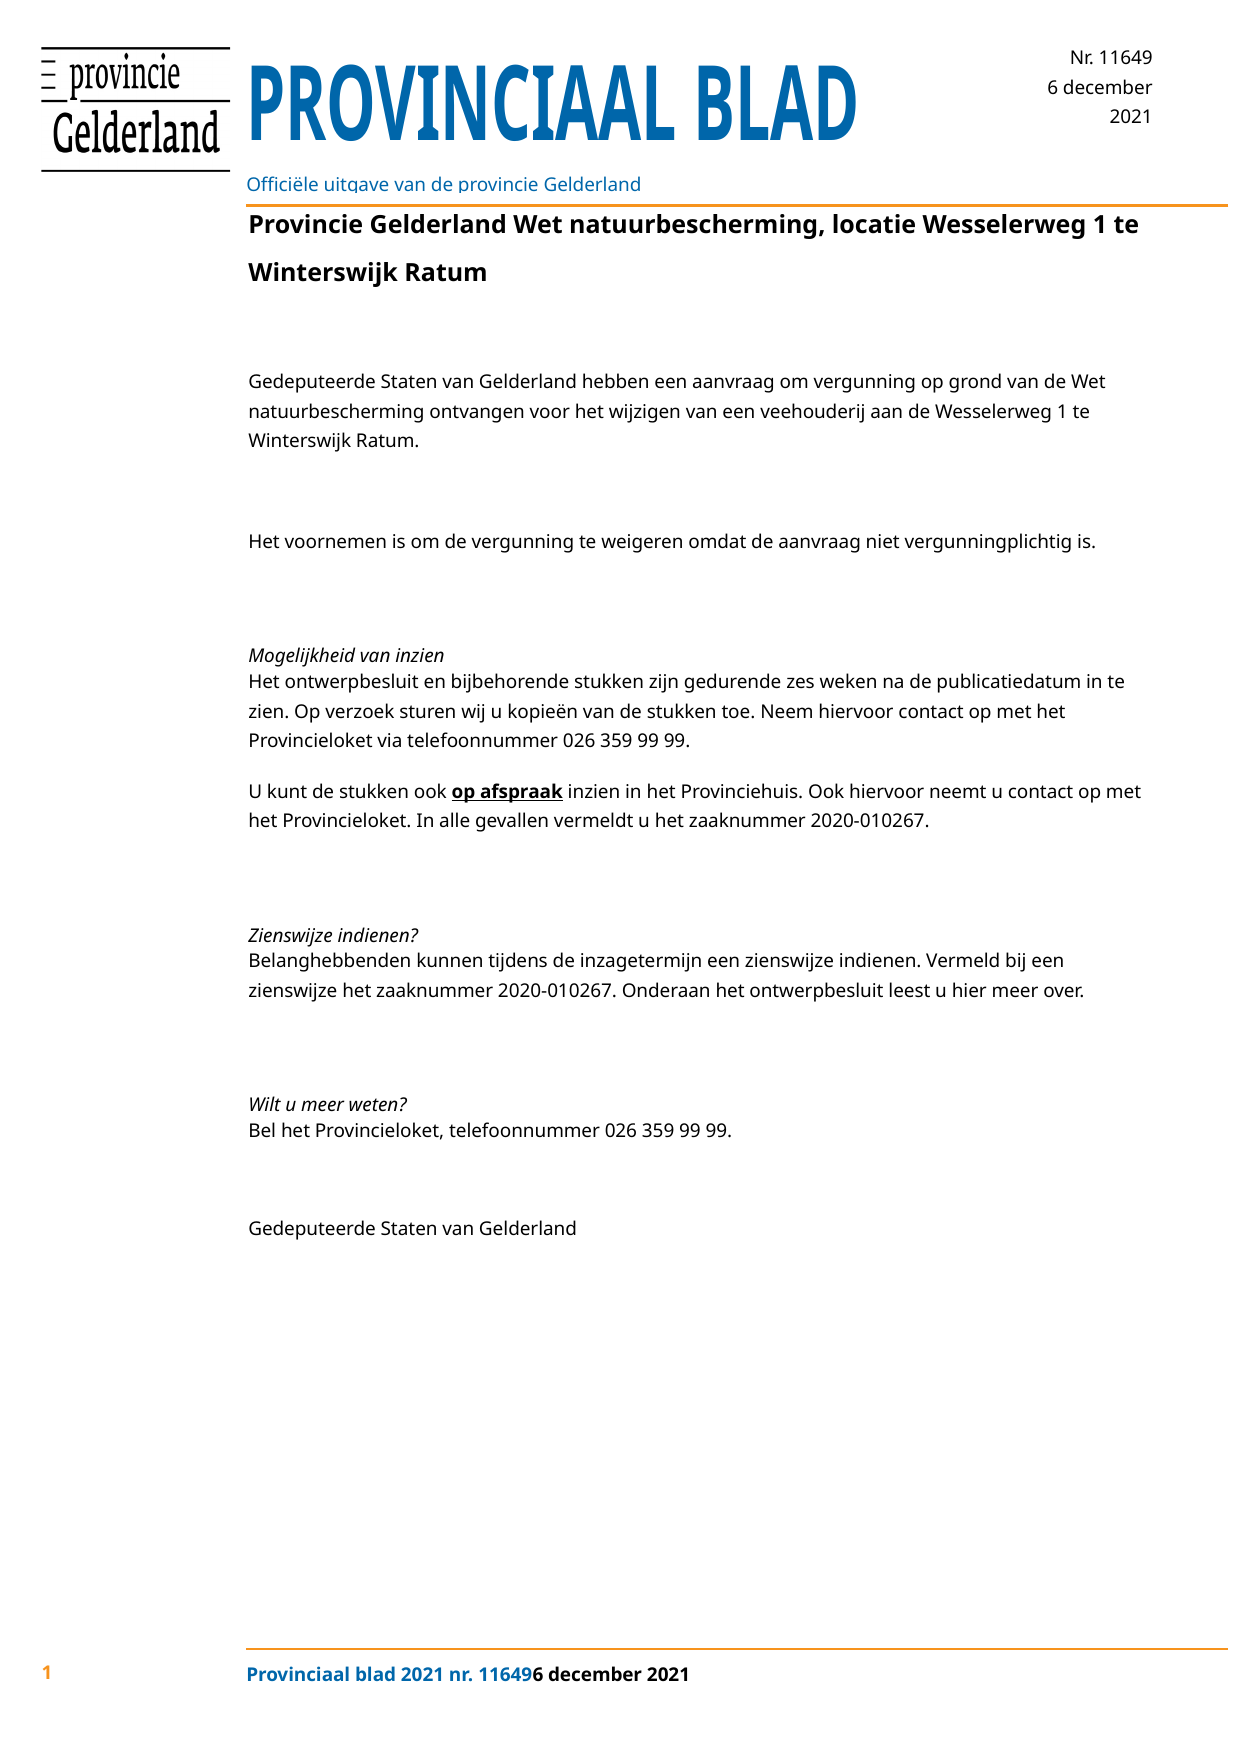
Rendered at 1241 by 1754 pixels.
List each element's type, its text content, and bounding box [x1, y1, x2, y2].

text U kunt de stukken ook op afspraak inzien in het Provinciehuis. Ook hiervoor neemt u contact op met het Provincieloket. In alle gevallen vermeldt u het zaaknummer 2020-010267. [248, 778, 1152, 833]
text Bel het Provincieloket, telefoonnummer 026 359 99 99. [248, 1117, 1152, 1143]
text Wilt u meer weten? [248, 1092, 1152, 1117]
text Mogelijkheid van inzien [248, 643, 1152, 668]
text Provincie Gelderland Wet natuurbescherming, locatie Wesselerweg 1 te Winterswijk Ratum [248, 207, 1152, 288]
text Gedeputeerde Staten van Gelderland hebben een aanvraag om vergunning op grond van de Wet natuurbescherming ontvangen voor het wijzigen van een veehouderij aan de Wesselerweg 1 te Winterswijk Ratum. [248, 368, 1152, 453]
text Zienswijze indienen? [248, 922, 1152, 948]
text Het ontwerpbesluit en bijbehorende stukken zijn gedurende zes weken na de publicatiedatum in te zien. Op verzoek sturen wij u kopieën van de stukken toe. Neem hiervoor contact op met het Provincieloket via telefoonnummer 026 359 99 99. [248, 668, 1152, 753]
text Het voornemen is om de vergunning te weigeren omdat de aanvraag niet vergunningplichtig is. [248, 528, 1152, 554]
text Gedeputeerde Staten van Gelderland [248, 1216, 1152, 1241]
text Belanghebbenden kunnen tijdens de inzagetermijn een zienswijze indienen. Vermeld bij een zienswijze het zaaknummer 2020-010267. Onderaan het ontwerpbesluit leest u hier meer over. [248, 948, 1152, 1003]
picture [41, 47, 231, 172]
